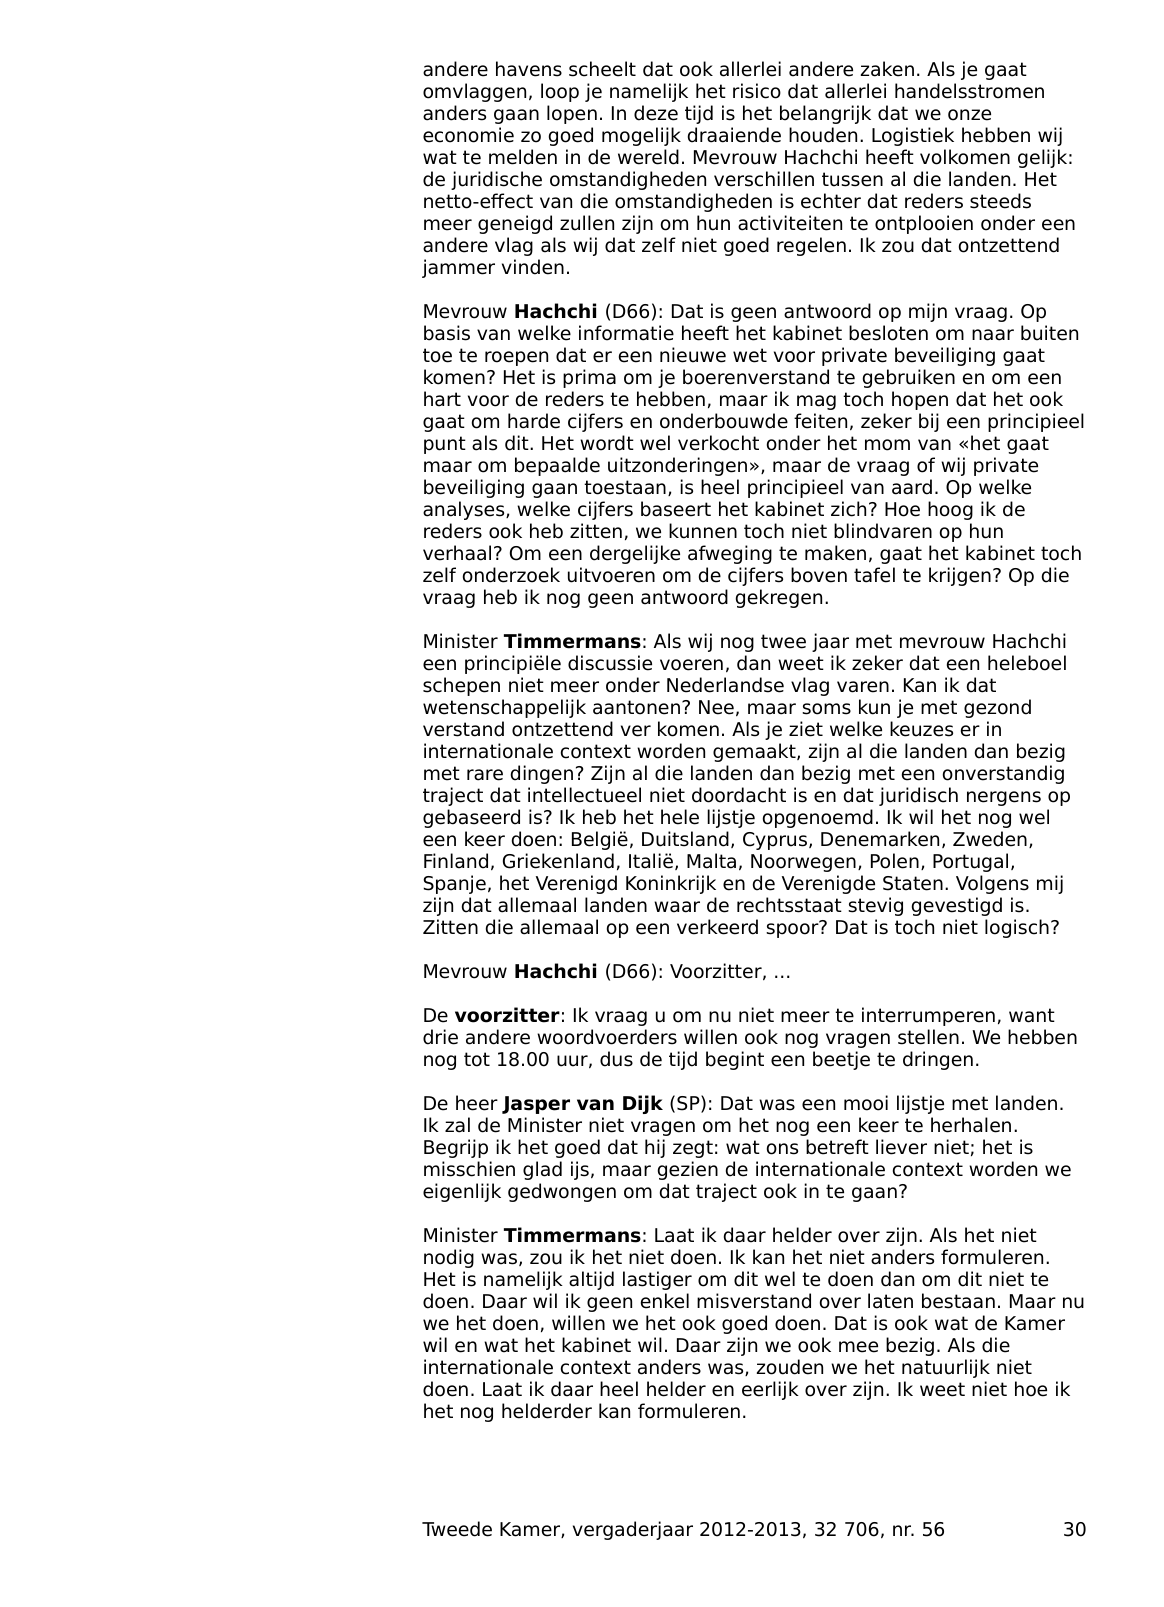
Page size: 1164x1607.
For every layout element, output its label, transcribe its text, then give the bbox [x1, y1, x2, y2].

text Minister Timmermans: Als wij nog twee jaar met mevrouw Hachchi een principiële discussie voeren, dan weet ik zeker dat een heleboel schepen niet meer onder Nederlandse vlag varen. Kan ik dat wetenschappelijk aantonen? Nee, maar soms kun je met gezond verstand ontzettend ver komen. Als je ziet welke keuzes er in internationale context worden gemaakt, zijn al die landen dan bezig met rare dingen? Zijn al die landen dan bezig met een onverstandig traject dat intellectueel niet doordacht is en dat juridisch nergens op gebaseerd is? Ik heb het hele lijstje opgenoemd. Ik wil het nog wel een keer doen: België, Duitsland, Cyprus, Denemarken, Zweden, Finland, Griekenland, Italië, Malta, Noorwegen, Polen, Portugal, Spanje, het Verenigd Koninkrijk en de Verenigde Staten. Volgens mij zijn dat allemaal landen waar de rechtsstaat stevig gevestigd is. Zitten die allemaal op een verkeerd spoor? Dat is toch niet logisch? [422, 631, 1087, 939]
text De voorzitter: Ik vraag u om nu niet meer te interrumperen, want drie andere woordvoerders willen ook nog vragen stellen. We hebben nog tot 18.00 uur, dus de tijd begint een beetje te dringen. [422, 1005, 1087, 1071]
text Minister Timmermans: Laat ik daar helder over zijn. Als het niet nodig was, zou ik het niet doen. Ik kan het niet anders formuleren. Het is namelijk altijd lastiger om dit wel te doen dan om dit niet te doen. Daar wil ik geen enkel misverstand over laten bestaan. Maar nu we het doen, willen we het ook goed doen. Dat is ook wat de Kamer wil en wat het kabinet wil. Daar zijn we ook mee bezig. Als die internationale context anders was, zouden we het natuurlijk niet doen. Laat ik daar heel helder en eerlijk over zijn. Ik weet niet hoe ik het nog helderder kan formuleren. [422, 1225, 1087, 1423]
text Mevrouw Hachchi (D66): Dat is geen antwoord op mijn vraag. Op basis van welke informatie heeft het kabinet besloten om naar buiten toe te roepen dat er een nieuwe wet voor private beveiliging gaat komen? Het is prima om je boerenverstand te gebruiken en om een hart voor de reders te hebben, maar ik mag toch hopen dat het ook gaat om harde cijfers en onderbouwde feiten, zeker bij een principieel punt als dit. Het wordt wel verkocht onder het mom van «het gaat maar om bepaalde uitzonderingen», maar de vraag of wij private beveiliging gaan toestaan, is heel principieel van aard. Op welke analyses, welke cijfers baseert het kabinet zich? Hoe hoog ik de reders ook heb zitten, we kunnen toch niet blindvaren op hun verhaal? Om een dergelijke afweging te maken, gaat het kabinet toch zelf onderzoek uitvoeren om de cijfers boven tafel te krijgen? Op die vraag heb ik nog geen antwoord gekregen. [422, 301, 1087, 609]
text Mevrouw Hachchi (D66): Voorzitter, ... [422, 961, 1087, 983]
text De heer Jasper van Dijk (SP): Dat was een mooi lijstje met landen. Ik zal de Minister niet vragen om het nog een keer te herhalen. Begrijp ik het goed dat hij zegt: wat ons betreft liever niet; het is misschien glad ijs, maar gezien de internationale context worden we eigenlijk gedwongen om dat traject ook in te gaan? [422, 1093, 1087, 1203]
text andere havens scheelt dat ook allerlei andere zaken. Als je gaat omvlaggen, loop je namelijk het risico dat allerlei handelsstromen anders gaan lopen. In deze tijd is het belangrijk dat we onze economie zo goed mogelijk draaiende houden. Logistiek hebben wij wat te melden in de wereld. Mevrouw Hachchi heeft volkomen gelijk: de juridische omstandigheden verschillen tussen al die landen. Het netto-effect van die omstandigheden is echter dat reders steeds meer geneigd zullen zijn om hun activiteiten te ontplooien onder een andere vlag als wij dat zelf niet goed regelen. Ik zou dat ontzettend jammer vinden. [422, 59, 1087, 279]
